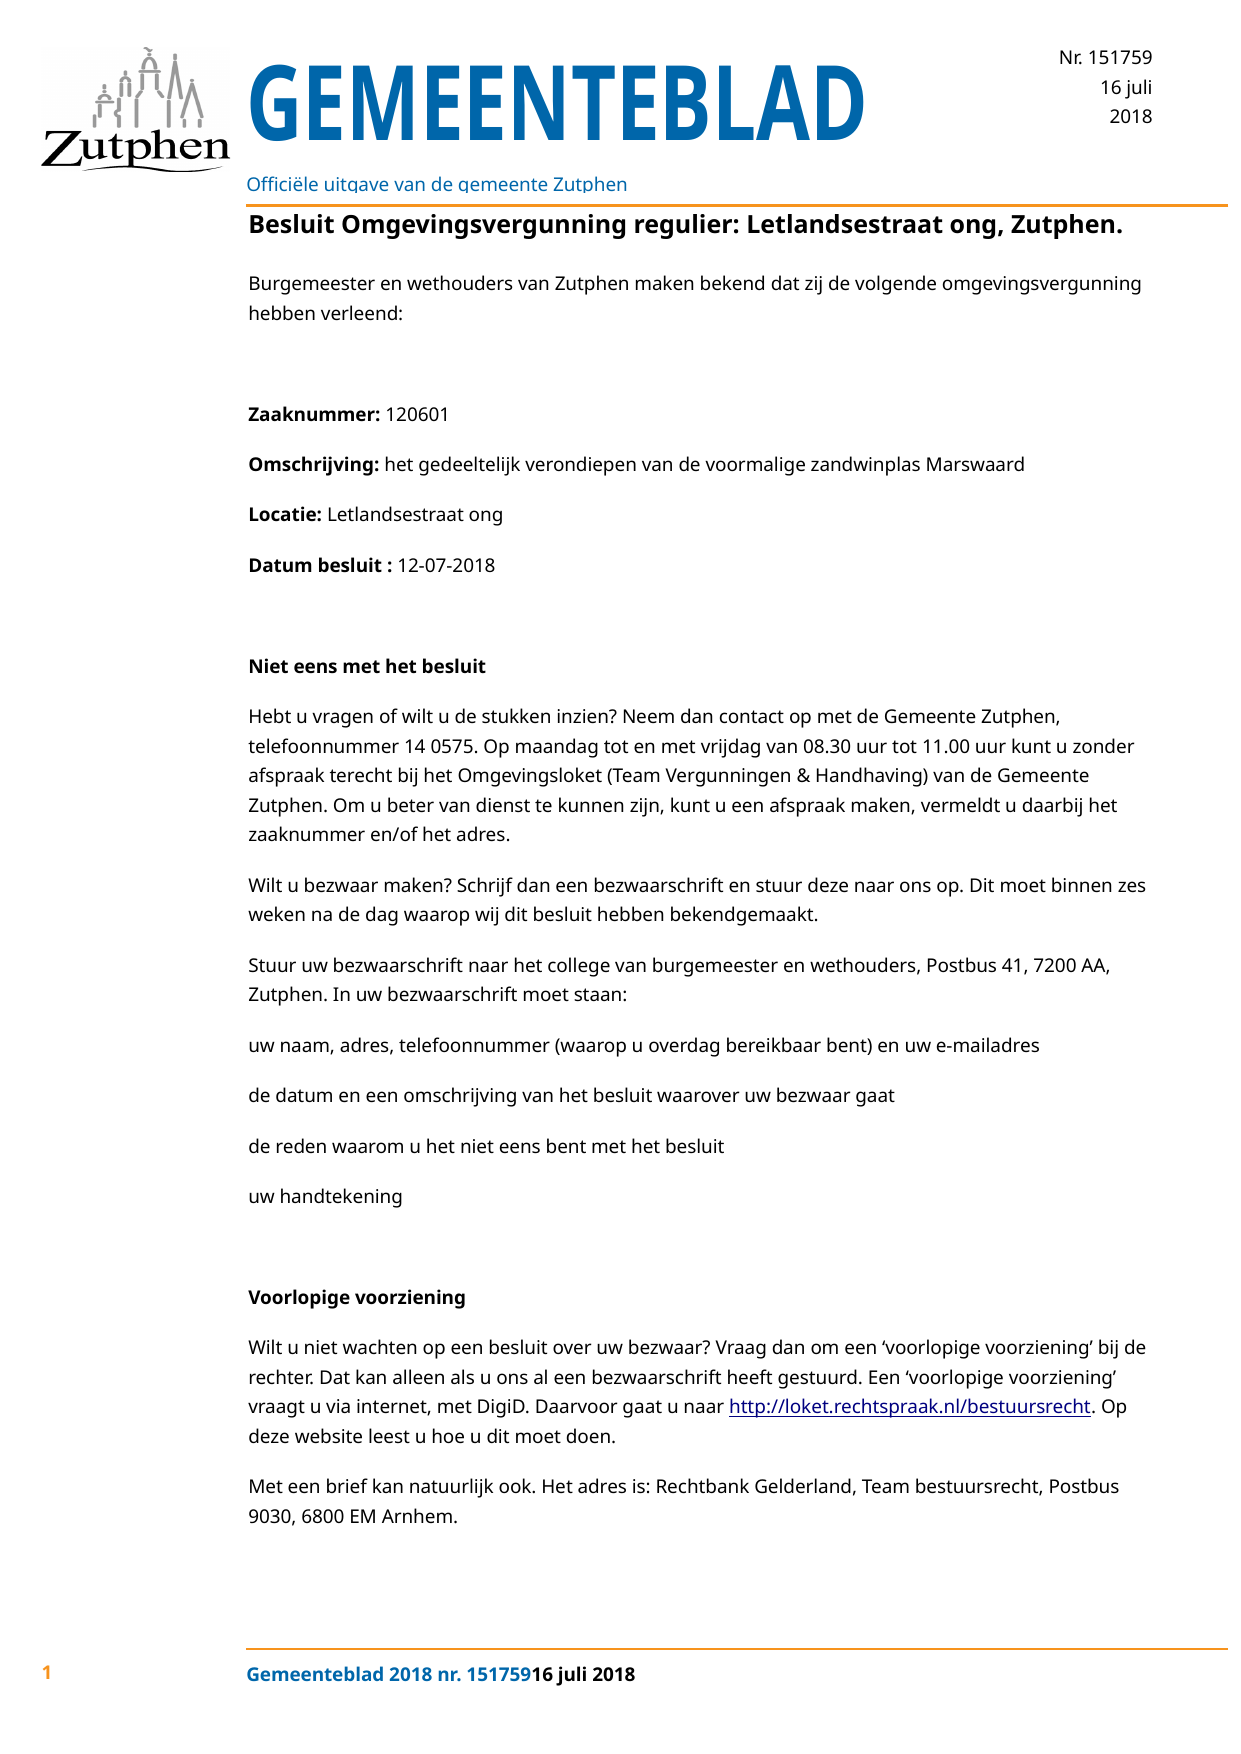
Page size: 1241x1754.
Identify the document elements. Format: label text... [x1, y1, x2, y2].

text Stuur uw bezwaarschrift naar het college van burgemeester en wethouders, Postbus 41, 7200 AA, Zutphen. In uw bezwaarschrift moet staan: [248, 952, 1152, 1007]
text Omschrijving: het gedeeltelijk verondiepen van de voormalige zandwinplas Marswaard [248, 451, 1152, 477]
text de reden waarom u het niet eens bent met het besluit [248, 1133, 1152, 1158]
text Wilt u bezwaar maken? Schrijf dan een bezwaarschrift en stuur deze naar ons op. Dit moet binnen zes weken na de dag waarop wij dit besluit hebben bekendgemaakt. [248, 872, 1152, 927]
text Niet eens met het besluit [248, 653, 1152, 678]
text Voorlopige voorziening [248, 1284, 1152, 1310]
text uw handtekening [248, 1183, 1152, 1209]
text Zaaknummer: 120601 [248, 401, 1152, 426]
text Met een brief kan natuurlijk ook. Het adres is: Rechtbank Gelderland, Team bestuursrecht, Postbus 9030, 6800 EM Arnhem. [248, 1474, 1152, 1529]
text Hebt u vragen of wilt u de stukken inzien? Neem dan contact op met de Gemeente Zutphen, telefoonnummer 14 0575. Op maandag tot en met vrijdag van 08.30 uur tot 11.00 uur kunt u zonder afspraak terecht bij het Omgevingsloket (Team Vergunningen & Handhaving) van de Gemeente Zutphen. Om u beter van dienst te kunnen zijn, kunt u een afspraak maken, vermeldt u daarbij het zaaknummer en/of het adres. [248, 703, 1152, 847]
text Besluit Omgevingsvergunning regulier: Letlandsestraat ong, Zutphen. [248, 207, 1152, 241]
text Datum besluit : 12-07-2018 [248, 552, 1152, 578]
text de datum en een omschrijving van het besluit waarover uw bezwaar gaat [248, 1082, 1152, 1108]
text Wilt u niet wachten op een besluit over uw bezwaar? Vraag dan om een ‘voorlopige voorziening’ bij de rechter. Dat kan alleen als u ons al een bezwaarschrift heeft gestuurd. Een ‘voorlopige voorziening’ vraagt u via internet, met DigiD. Daarvoor gaat u naar http://loket.rechtspraak.nl/bestuursrecht. Op deze website leest u hoe u dit moet doen. [248, 1334, 1152, 1449]
text Burgemeester en wethouders van Zutphen maken bekend dat zij de volgende omgevingsvergunning hebben verleend: [248, 270, 1152, 326]
text Locatie: Letlandsestraat ong [248, 502, 1152, 527]
text uw naam, adres, telefoonnummer (waarop u overdag bereikbaar bent) en uw e-mailadres [248, 1032, 1152, 1058]
picture [41, 47, 231, 172]
